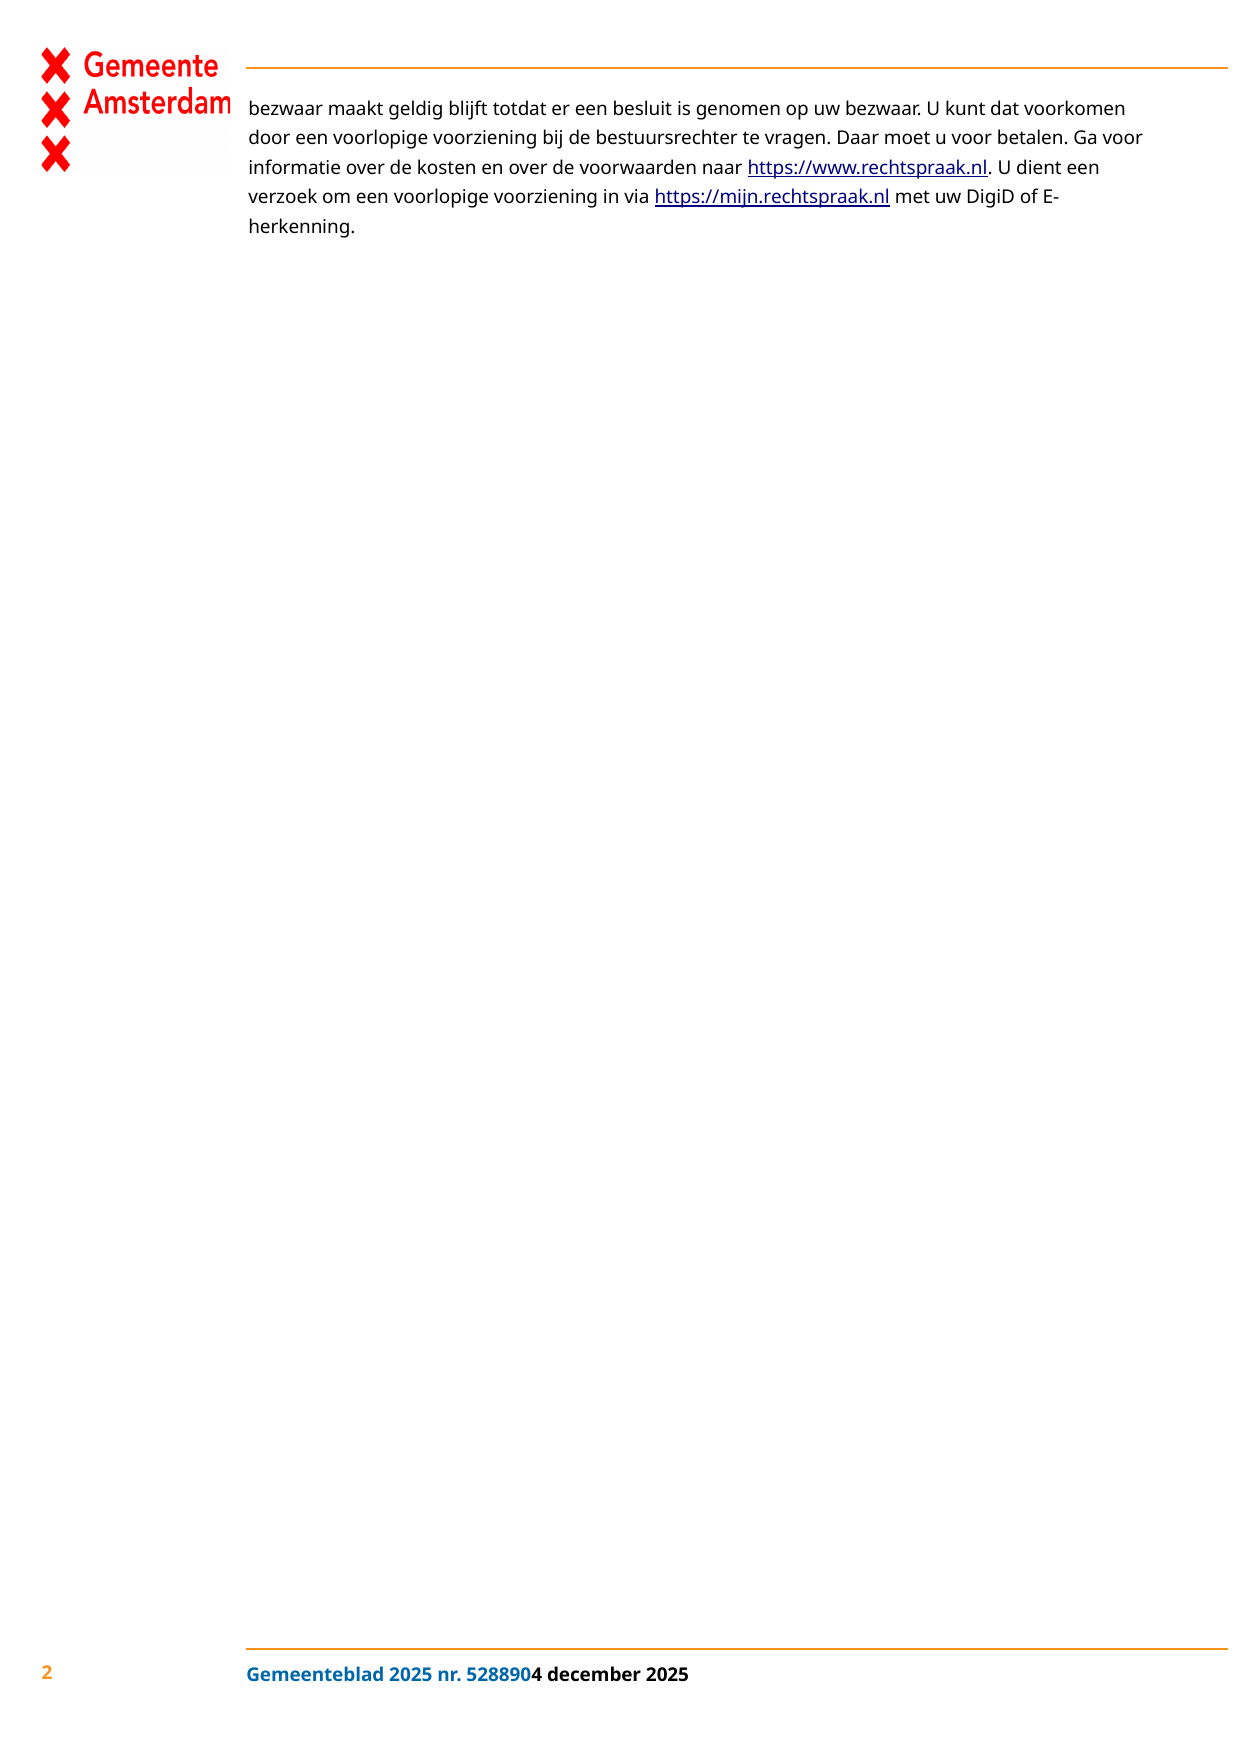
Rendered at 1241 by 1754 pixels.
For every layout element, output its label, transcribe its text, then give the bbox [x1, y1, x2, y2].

picture [41, 47, 231, 172]
text bezwaar maakt geldig blijft totdat er een besluit is genomen op uw bezwaar. U kunt dat voorkomen door een voorlopige voorziening bij de bestuursrechter te vragen. Daar moet u voor betalen. Ga voor informatie over de kosten en over de voorwaarden naar https://www.rechtspraak.nl. U dient een verzoek om een voorlopige voorziening in via https://mijn.rechtspraak.nl met uw DigiD of E-herkenning. [248, 95, 1152, 239]
